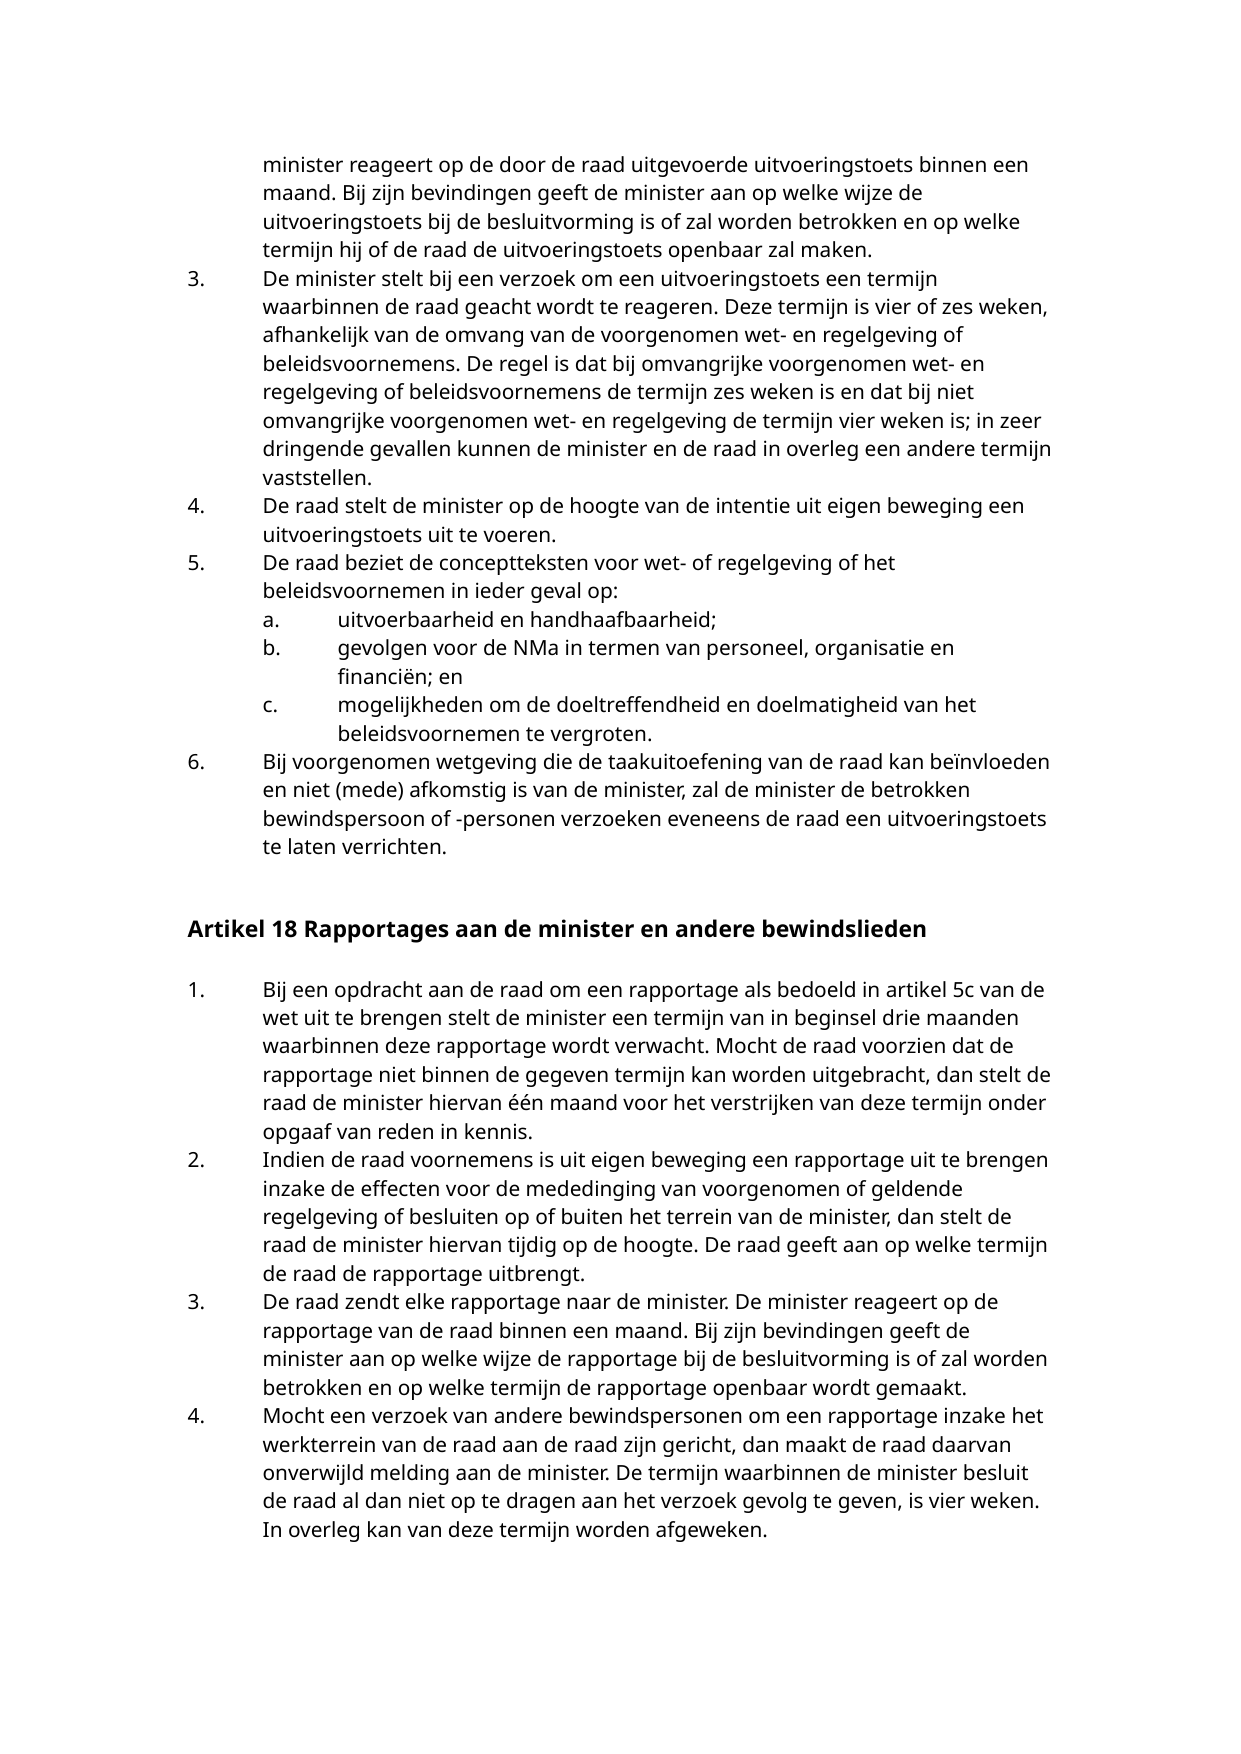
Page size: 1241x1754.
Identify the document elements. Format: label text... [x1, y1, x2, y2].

list Indien de raad voornemens is uit eigen beweging een rapportage uit te brengen inzake de effecten voor de mededinging van voorgenomen of geldende regelgeving of besluiten op of buiten het terrein van de minister, dan stelt de raad de minister hiervan tijdig op de hoogte. De raad geeft aan op welke termijn de raad de rapportage uitbrengt. [187, 1145, 1053, 1287]
list De raad stelt de minister op de hoogte van de intentie uit eigen beweging een uitvoeringstoets uit te voeren. [187, 491, 1053, 548]
list mogelijkheden om de doeltreffendheid en doelmatigheid van het beleidsvoornemen te vergroten. [262, 690, 1053, 747]
list De minister stelt bij een verzoek om een uitvoeringstoets een termijn waarbinnen de raad geacht wordt te reageren. Deze termijn is vier of zes weken, afhankelijk van de omvang van de voorgenomen wet- en regelgeving of beleidsvoornemens. De regel is dat bij omvangrijke voorgenomen wet- en regelgeving of beleidsvoornemens de termijn zes weken is en dat bij niet omvangrijke voorgenomen wet- en regelgeving de termijn vier weken is; in zeer dringende gevallen kunnen de minister en de raad in overleg een andere termijn vaststellen. [187, 264, 1053, 491]
subtitle Artikel 18 Rapportages aan de minister en andere bewindslieden [187, 913, 1053, 945]
list Bij een opdracht aan de raad om een rapportage als bedoeld in artikel 5c van de wet uit te brengen stelt de minister een termijn van in beginsel drie maanden waarbinnen deze rapportage wordt verwacht. Mocht de raad voorzien dat de rapportage niet binnen de gegeven termijn kan worden uitgebracht, dan stelt de raad de minister hiervan één maand voor het verstrijken van deze termijn onder opgaaf van reden in kennis. [187, 975, 1053, 1145]
list Mocht een verzoek van andere bewindspersonen om een rapportage inzake het werkterrein van de raad aan de raad zijn gericht, dan maakt de raad daarvan onverwijld melding aan de minister. De termijn waarbinnen de minister besluit de raad al dan niet op te dragen aan het verzoek gevolg te geven, is vier weken. In overleg kan van deze termijn worden afgeweken. [187, 1401, 1053, 1543]
list De raad zendt elke rapportage naar de minister. De minister reageert op de rapportage van de raad binnen een maand. Bij zijn bevindingen geeft de minister aan op welke wijze de rapportage bij de besluitvorming is of zal worden betrokken en op welke termijn de rapportage openbaar wordt gemaakt. [187, 1287, 1053, 1401]
list uitvoerbaarheid en handhaafbaarheid; [262, 605, 1053, 633]
list Bij voorgenomen wetgeving die de taakuitoefening van de raad kan beïnvloeden en niet (mede) afkomstig is van de minister, zal de minister de betrokken bewindspersoon of -personen verzoeken eveneens de raad een uitvoeringstoets te laten verrichten. [187, 747, 1053, 861]
list minister reageert op de door de raad uitgevoerde uitvoeringstoets binnen een maand. Bij zijn bevindingen geeft de minister aan op welke wijze de uitvoeringstoets bij de besluitvorming is of zal worden betrokken en op welke termijn hij of de raad de uitvoeringstoets openbaar zal maken. [187, 150, 1053, 264]
list De raad beziet de conceptteksten voor wet- of regelgeving of het beleidsvoornemen in ieder geval op: [187, 548, 1053, 605]
list gevolgen voor de NMa in termen van personeel, organisatie en financiën; en [262, 633, 1053, 690]
